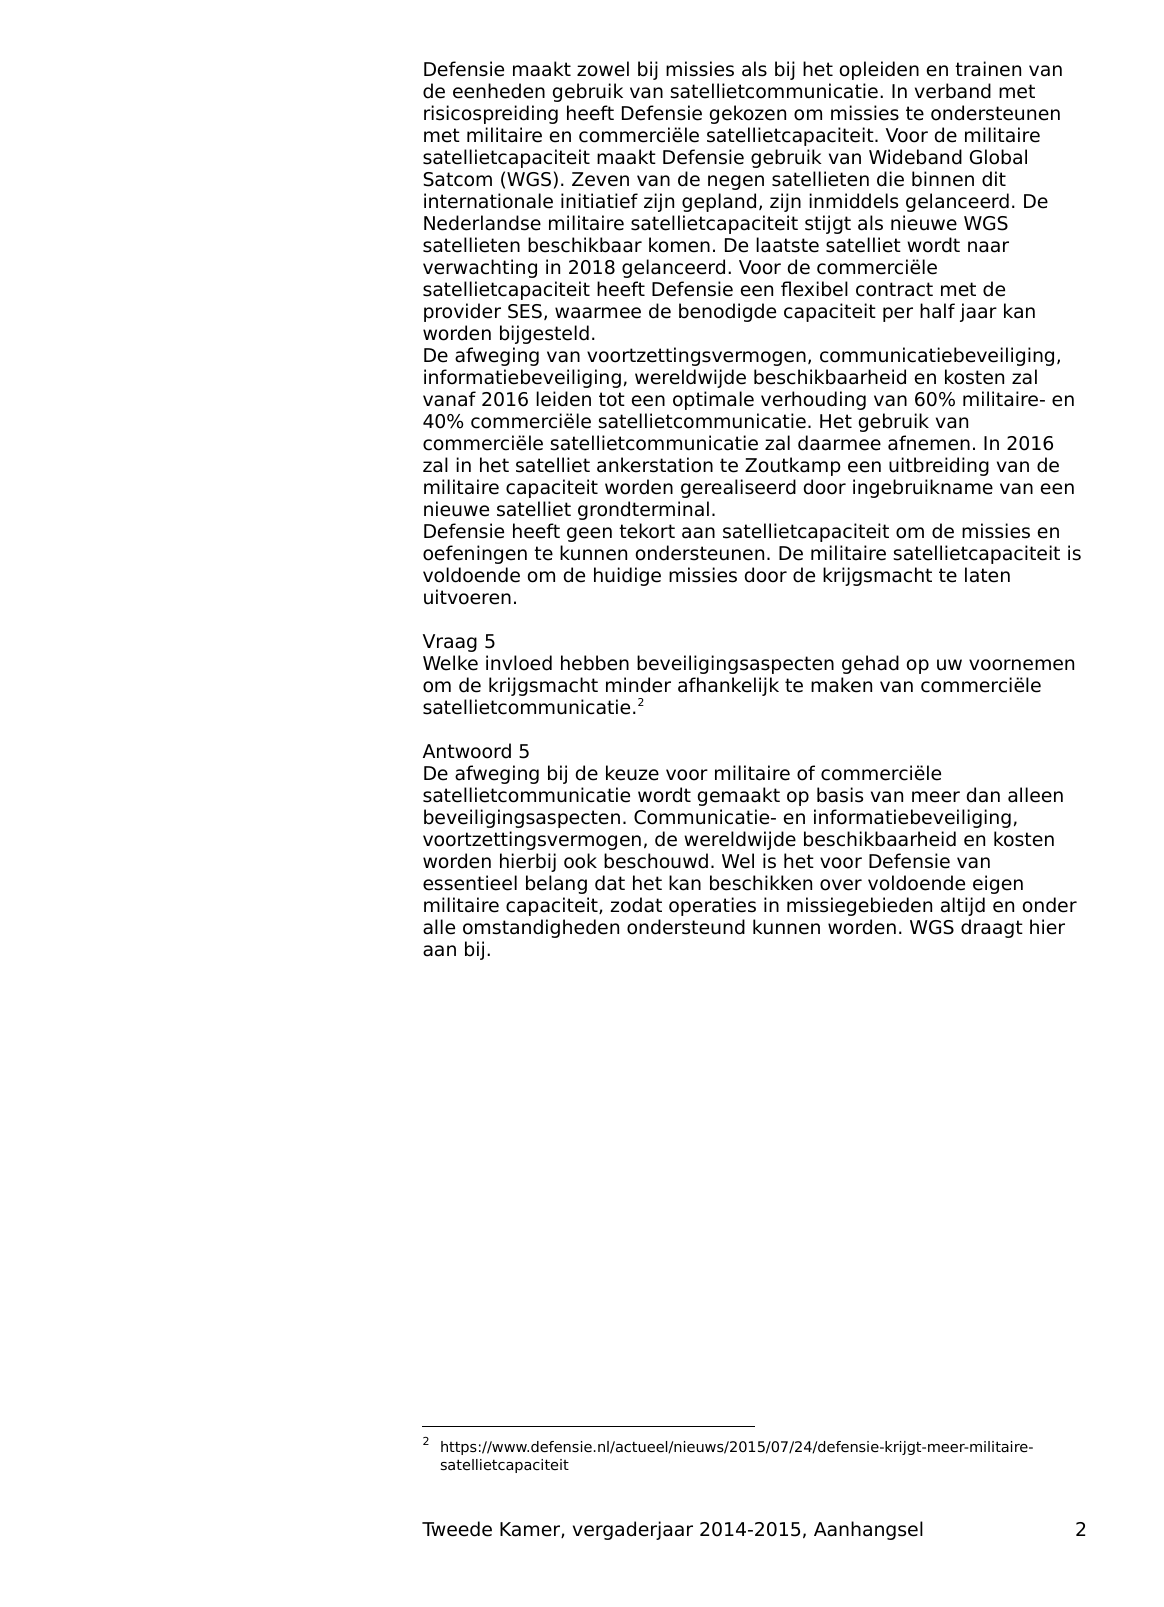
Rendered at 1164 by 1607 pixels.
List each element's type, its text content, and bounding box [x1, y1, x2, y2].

text Antwoord 5 [422, 741, 1087, 763]
text https://www.defensie.nl/actueel/nieuws/2015/07/24/defensie-krijgt-meer-militaire-satellietcapaciteit [422, 1435, 1087, 1474]
text Vraag 5 [422, 631, 1087, 653]
text Welke invloed hebben beveiligingsaspecten gehad op uw voornemen om de krijgsmacht minder afhankelijk te maken van commerciële satellietcommunicatie. [422, 653, 1087, 719]
text De afweging bij de keuze voor militaire of commerciële satellietcommunicatie wordt gemaakt op basis van meer dan alleen beveiligingsaspecten. Communicatie- en informatiebeveiliging, voortzettingsvermogen, de wereldwijde beschikbaarheid en kosten worden hierbij ook beschouwd. Wel is het voor Defensie van essentieel belang dat het kan beschikken over voldoende eigen militaire capaciteit, zodat operaties in missiegebieden altijd en onder alle omstandigheden ondersteund kunnen worden. WGS draagt hier aan bij. [422, 763, 1087, 961]
text Defensie maakt zowel bij missies als bij het opleiden en trainen van de eenheden gebruik van satellietcommunicatie. In verband met risicospreiding heeft Defensie gekozen om missies te ondersteunen met militaire en commerciële satellietcapaciteit. Voor de militaire satellietcapaciteit maakt Defensie gebruik van Wideband Global Satcom (WGS). Zeven van de negen satellieten die binnen dit internationale initiatief zijn gepland, zijn inmiddels gelanceerd. De Nederlandse militaire satellietcapaciteit stijgt als nieuwe WGS satellieten beschikbaar komen. De laatste satelliet wordt naar verwachting in 2018 gelanceerd. Voor de commerciële satellietcapaciteit heeft Defensie een flexibel contract met de provider SES, waarmee de benodigde capaciteit per half jaar kan worden bijgesteld. [422, 59, 1087, 345]
text Defensie heeft geen tekort aan satellietcapaciteit om de missies en oefeningen te kunnen ondersteunen. De militaire satellietcapaciteit is voldoende om de huidige missies door de krijgsmacht te laten uitvoeren. [422, 521, 1087, 608]
text De afweging van voortzettingsvermogen, communicatiebeveiliging, informatiebeveiliging, wereldwijde beschikbaarheid en kosten zal vanaf 2016 leiden tot een optimale verhouding van 60% militaire- en 40% commerciële satellietcommunicatie. Het gebruik van commerciële satellietcommunicatie zal daarmee afnemen. In 2016 zal in het satelliet ankerstation te Zoutkamp een uitbreiding van de militaire capaciteit worden gerealiseerd door ingebruikname van een nieuwe satelliet grondterminal. [422, 345, 1087, 521]
